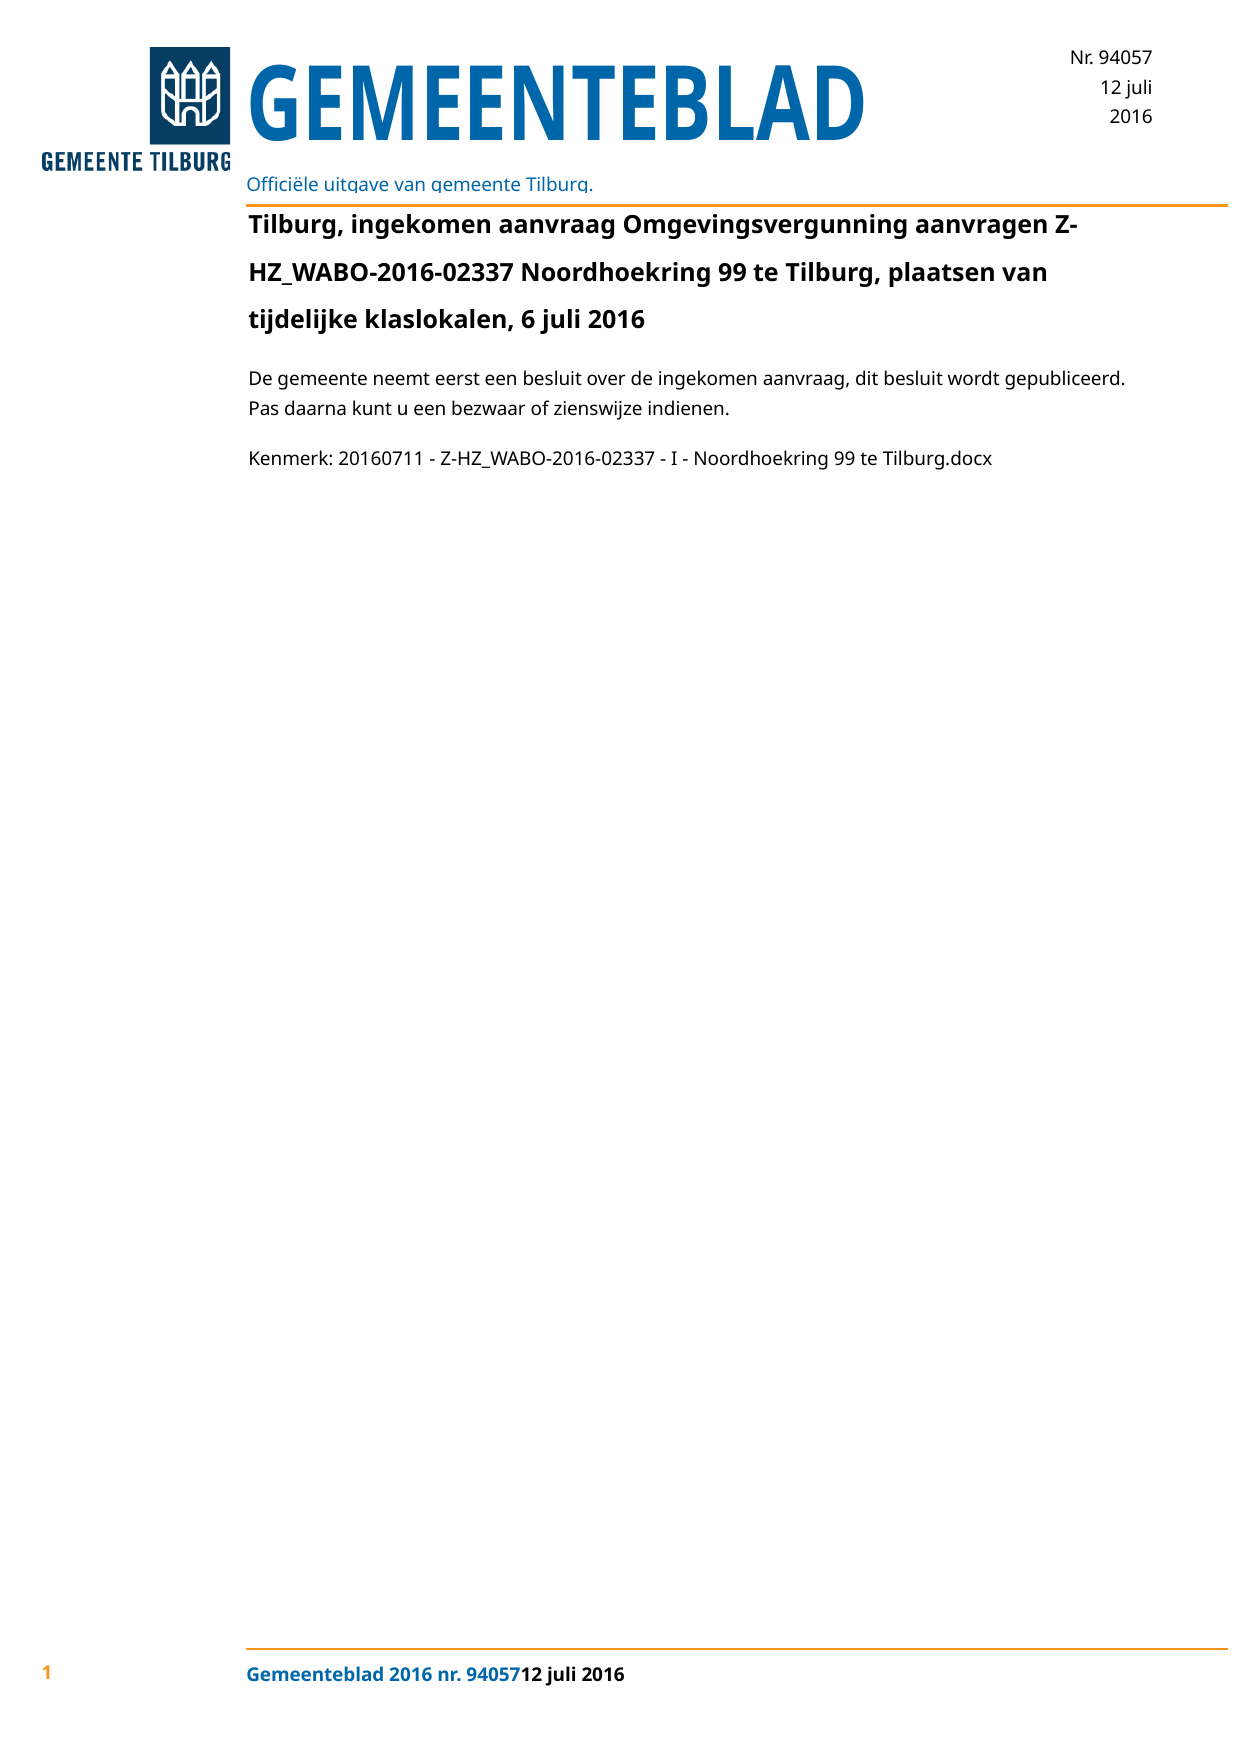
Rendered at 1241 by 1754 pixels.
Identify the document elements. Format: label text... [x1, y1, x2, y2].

text Tilburg, ingekomen aanvraag Omgevingsvergunning aanvragen Z-HZ_WABO-2016-02337 Noordhoekring 99 te Tilburg, plaatsen van tijdelijke klaslokalen, 6 juli 2016 [248, 207, 1152, 336]
text Kenmerk: 20160711 - Z-HZ_WABO-2016-02337 - I - Noordhoekring 99 te Tilburg.docx [248, 446, 1152, 471]
text De gemeente neemt eerst een besluit over de ingekomen aanvraag, dit besluit wordt gepubliceerd. Pas daarna kunt u een bezwaar of zienswijze indienen. [248, 366, 1152, 421]
picture [41, 47, 231, 172]
